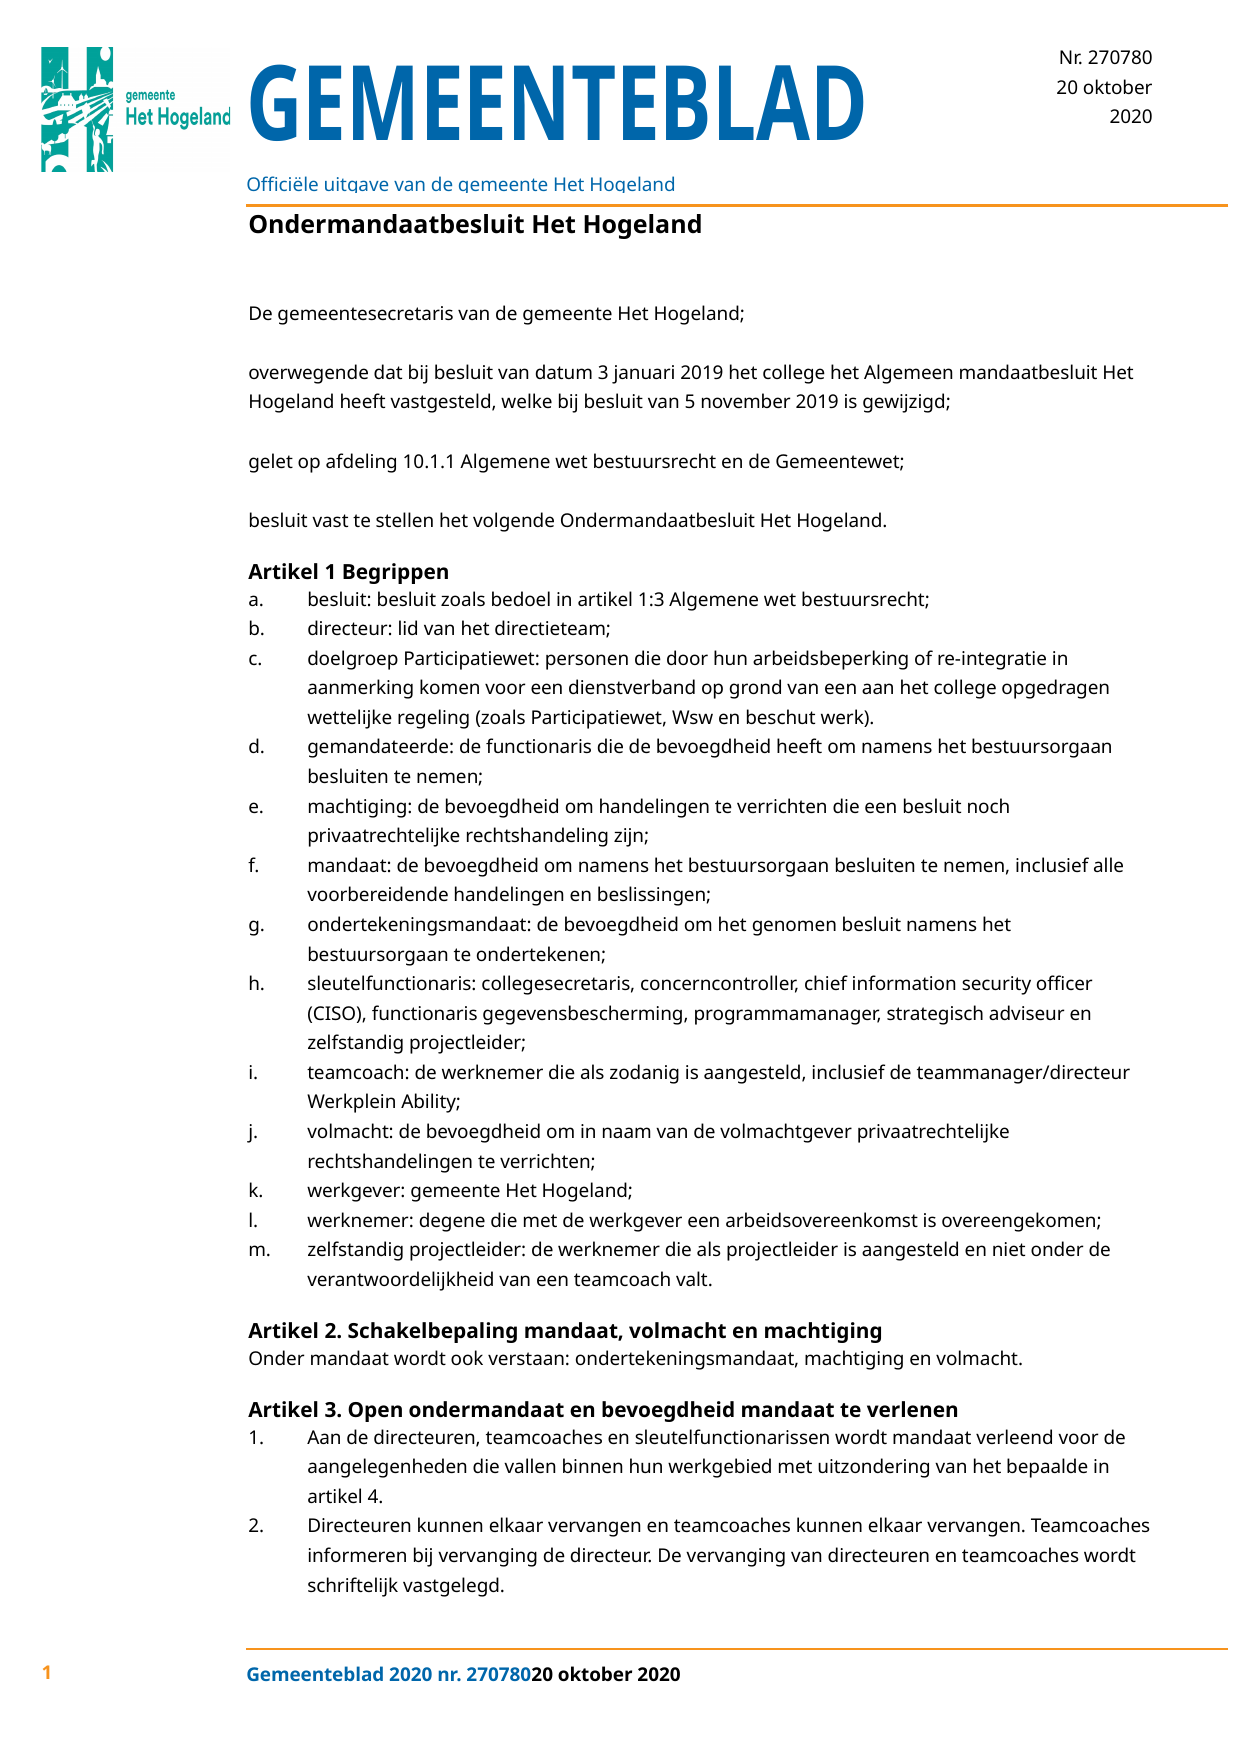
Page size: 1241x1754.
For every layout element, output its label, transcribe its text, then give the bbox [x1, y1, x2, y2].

list sleutelfunctionaris: collegesecretaris, concerncontroller, chief information security officer (CISO), functionaris gegevensbescherming, programmamanager, strategisch adviseur en zelfstandig projectleider; [248, 970, 1152, 1055]
list Directeuren kunnen elkaar vervangen en teamcoaches kunnen elkaar vervangen. Teamcoaches informeren bij vervanging de directeur. De vervanging van directeuren en teamcoaches wordt schriftelijk vastgelegd. [248, 1513, 1152, 1598]
list ondertekeningsmandaat: de bevoegdheid om het genomen besluit namens het bestuursorgaan te ondertekenen; [248, 911, 1152, 967]
text De gemeentesecretaris van de gemeente Het Hogeland; [248, 300, 1152, 326]
text Ondermandaatbesluit Het Hogeland [248, 207, 1152, 241]
text besluit vast te stellen het volgende Ondermandaatbesluit Het Hogeland. [248, 507, 1152, 533]
text Onder mandaat wordt ook verstaan: ondertekeningsmandaat, machtiging en volmacht. [248, 1345, 1152, 1371]
list Aan de directeuren, teamcoaches en sleutelfunctionarissen wordt mandaat verleend voor de aangelegenheden die vallen binnen hun werkgebied met uitzondering van het bepaalde in artikel 4. [248, 1424, 1152, 1509]
text Artikel 2. Schakelbepaling mandaat, volmacht en machtiging [248, 1317, 1152, 1345]
list besluit: besluit zoals bedoel in artikel 1:3 Algemene wet bestuursrecht; [248, 586, 1152, 612]
list doelgroep Participatiewet: personen die door hun arbeidsbeperking of re-integratie in aanmerking komen voor een dienstverband op grond van een aan het college opgedragen wettelijke regeling (zoals Participatiewet, Wsw en beschut werk). [248, 645, 1152, 730]
list werkgever: gemeente Het Hogeland; [248, 1177, 1152, 1203]
text Artikel 1 Begrippen [248, 557, 1152, 586]
text Artikel 3. Open ondermandaat en bevoegdheid mandaat te verlenen [248, 1396, 1152, 1424]
picture [41, 47, 231, 172]
list machtiging: de bevoegdheid om handelingen te verrichten die een besluit noch privaatrechtelijke rechtshandeling zijn; [248, 793, 1152, 848]
text overwegende dat bij besluit van datum 3 januari 2019 het college het Algemeen mandaatbesluit Het Hogeland heeft vastgesteld, welke bij besluit van 5 november 2019 is gewijzigd; [248, 359, 1152, 414]
text gelet op afdeling 10.1.1 Algemene wet bestuursrecht en de Gemeentewet; [248, 448, 1152, 473]
list teamcoach: de werknemer die als zodanig is aangesteld, inclusief de teammanager/directeur Werkplein Ability; [248, 1059, 1152, 1114]
list zelfstandig projectleider: de werknemer die als projectleider is aangesteld en niet onder de verantwoordelijkheid van een teamcoach valt. [248, 1237, 1152, 1292]
list werknemer: degene die met de werkgever een arbeidsovereenkomst is overeengekomen; [248, 1207, 1152, 1233]
list volmacht: de bevoegdheid om in naam van de volmachtgever privaatrechtelijke rechtshandelingen te verrichten; [248, 1118, 1152, 1174]
list mandaat: de bevoegdheid om namens het bestuursorgaan besluiten te nemen, inclusief alle voorbereidende handelingen en beslissingen; [248, 852, 1152, 907]
list gemandateerde: de functionaris die de bevoegdheid heeft om namens het bestuursorgaan besluiten te nemen; [248, 734, 1152, 789]
list directeur: lid van het directieteam; [248, 615, 1152, 641]
